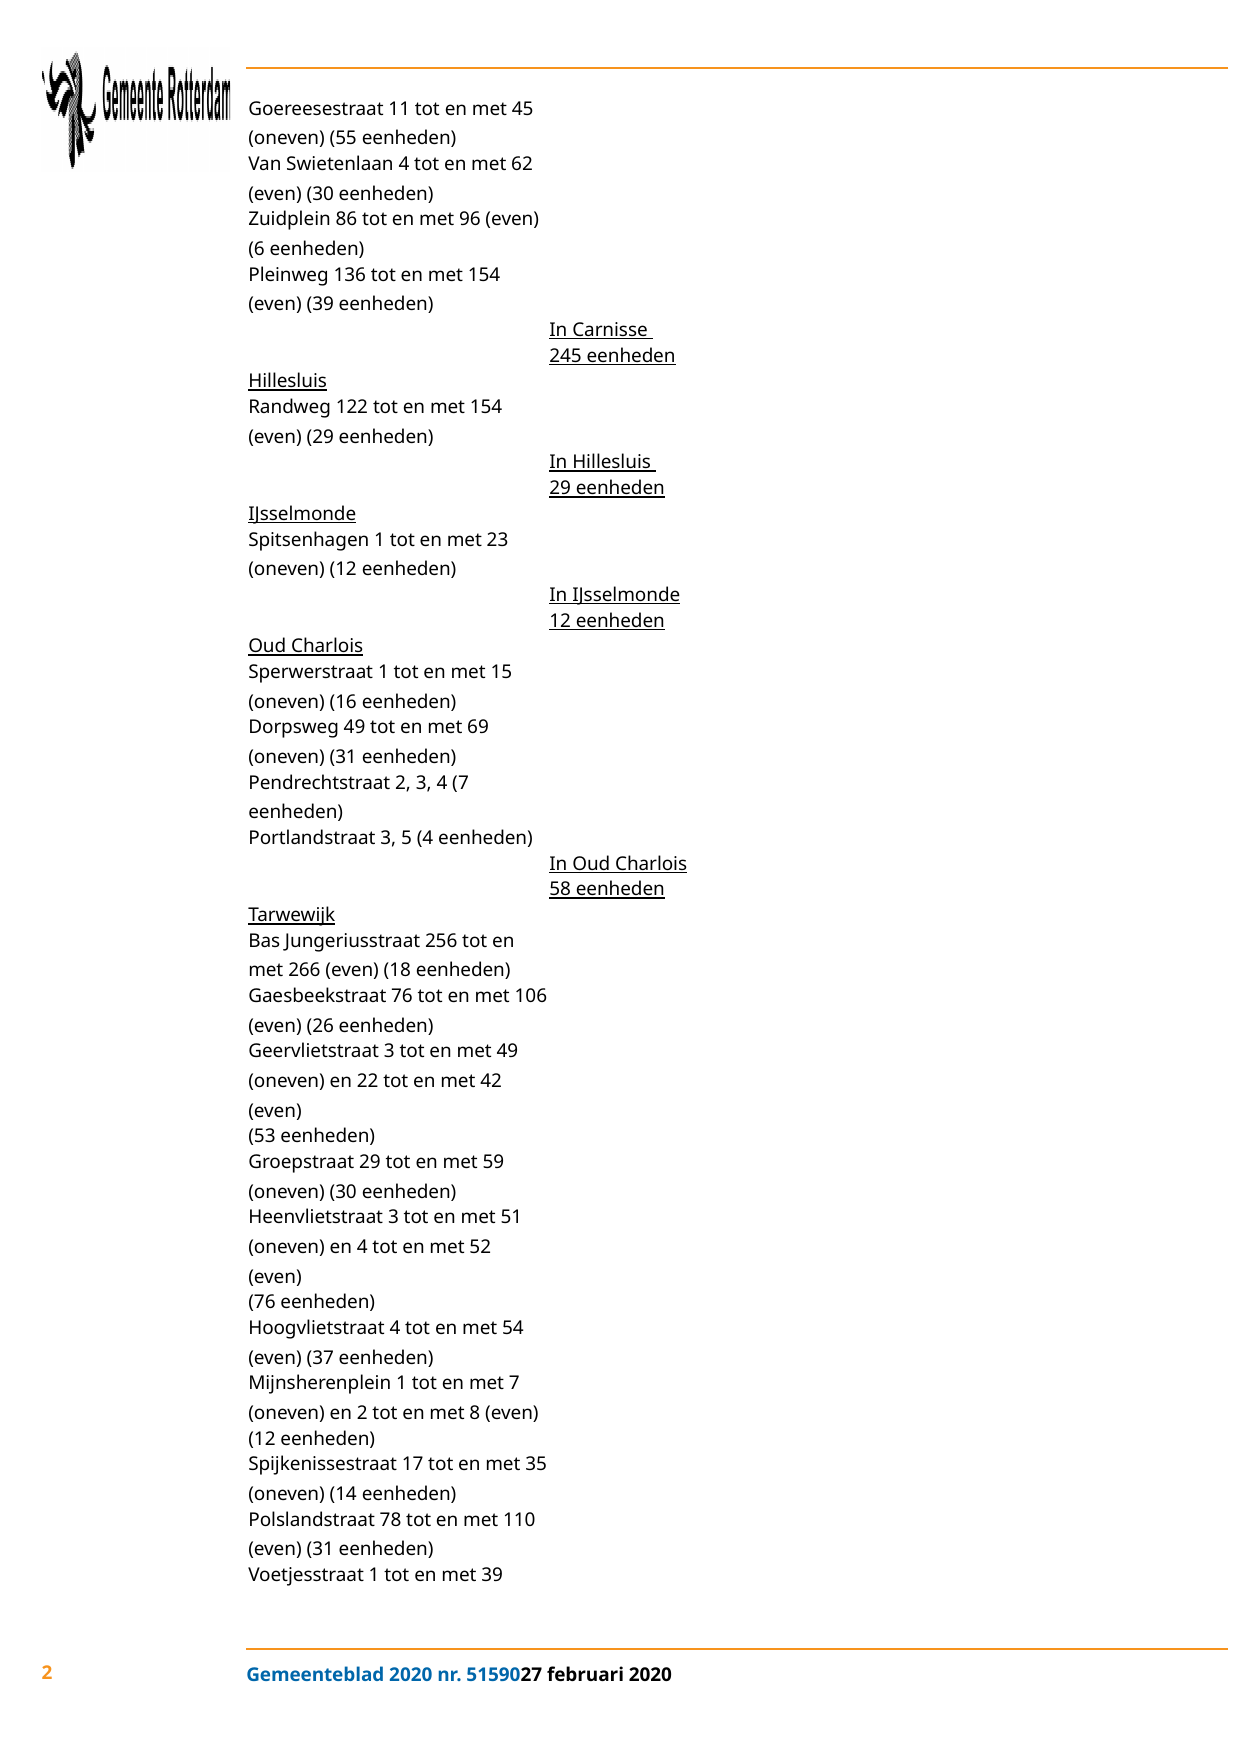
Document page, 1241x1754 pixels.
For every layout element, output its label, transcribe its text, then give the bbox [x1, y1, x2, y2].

table_cell (76 eenheden) [248, 1289, 549, 1314]
table_cell Voetjesstraat 1 tot en met 39 [248, 1561, 549, 1587]
table_cell [549, 526, 850, 581]
table_cell IJsselmonde [248, 500, 549, 526]
table_cell Spitsenhagen 1 tot en met 23 (oneven) (12 eenheden) [248, 526, 549, 581]
table_cell Dorpsweg 49 tot en met 69 (oneven) (31 eenheden) [248, 714, 549, 769]
table_cell Hillesluis [248, 368, 549, 393]
table_cell Spijkenissestraat 17 tot en met 35 (oneven) (14 eenheden) [248, 1451, 549, 1506]
table_cell [549, 983, 850, 1038]
table_cell [248, 876, 549, 901]
table_cell In Oud Charlois [549, 850, 850, 876]
table_cell [248, 316, 549, 342]
table_cell [248, 607, 549, 632]
table_cell [549, 1148, 850, 1204]
table_cell [549, 658, 850, 713]
table_cell (12 eenheden) [248, 1425, 549, 1451]
table_cell Tarwewijk [248, 901, 549, 927]
table_cell [248, 850, 549, 876]
table_cell [549, 1370, 850, 1425]
table_cell Oud Charlois [248, 633, 549, 658]
table_cell Goereesestraat 11 tot en met 45 (oneven) (55 eenheden) [248, 95, 549, 150]
table_cell Zuidplein 86 tot en met 96 (even) (6 eenheden) [248, 205, 549, 261]
table_cell [549, 1289, 850, 1314]
table_cell [549, 633, 850, 658]
table_cell [549, 824, 850, 850]
table_cell [248, 474, 549, 500]
table_cell [549, 927, 850, 982]
table_cell [248, 581, 549, 607]
table_cell [549, 500, 850, 526]
table_cell [549, 1038, 850, 1123]
table_cell In IJsselmonde [549, 581, 850, 607]
table_cell Portlandstraat 3, 5 (4 eenheden) [248, 824, 549, 850]
table_cell Hoogvlietstraat 4 tot en met 54 (even) (37 eenheden) [248, 1314, 549, 1369]
table_cell (53 eenheden) [248, 1123, 549, 1148]
table_cell [248, 342, 549, 367]
table_cell [549, 1561, 850, 1587]
table_cell 29 eenheden [549, 474, 850, 500]
table_cell [549, 393, 850, 448]
picture [41, 47, 231, 172]
table_cell [549, 769, 850, 824]
table_cell [549, 95, 850, 150]
table_cell In Hillesluis [549, 449, 850, 474]
table_cell Pendrechtstraat 2, 3, 4 (7 eenheden) [248, 769, 549, 824]
table_cell [549, 1123, 850, 1148]
table_cell Gaesbeekstraat 76 tot en met 106 (even) (26 eenheden) [248, 983, 549, 1038]
table_cell Pleinweg 136 tot en met 154 (even) (39 eenheden) [248, 261, 549, 316]
table_cell Groepstraat 29 tot en met 59 (oneven) (30 eenheden) [248, 1148, 549, 1204]
table_cell Van Swietenlaan 4 tot en met 62 (even) (30 eenheden) [248, 150, 549, 205]
table_cell 58 eenheden [549, 876, 850, 901]
table_cell [549, 1506, 850, 1561]
table_cell [549, 1314, 850, 1369]
table_cell [549, 901, 850, 927]
table_cell [549, 368, 850, 393]
table_cell [549, 205, 850, 261]
table_cell Polslandstraat 78 tot en met 110 (even) (31 eenheden) [248, 1506, 549, 1561]
table_cell Mijnsherenplein 1 tot en met 7 (oneven) en 2 tot en met 8 (even) [248, 1370, 549, 1425]
table_cell Heenvlietstraat 3 tot en met 51 (oneven) en 4 tot en met 52 (even) [248, 1204, 549, 1288]
table_cell [549, 714, 850, 769]
table_cell 245 eenheden [549, 342, 850, 367]
table_cell [549, 1425, 850, 1451]
table_cell [549, 261, 850, 316]
table_cell [549, 1451, 850, 1506]
table_cell [549, 1204, 850, 1288]
table_cell [549, 150, 850, 205]
table_cell Geervlietstraat 3 tot en met 49 (oneven) en 22 tot en met 42 (even) [248, 1038, 549, 1123]
table_cell Bas Jungeriusstraat 256 tot en met 266 (even) (18 eenheden) [248, 927, 549, 982]
table_cell In Carnisse [549, 316, 850, 342]
table_cell [248, 449, 549, 474]
table_cell Sperwerstraat 1 tot en met 15 (oneven) (16 eenheden) [248, 658, 549, 713]
table_cell 12 eenheden [549, 607, 850, 632]
table_cell Randweg 122 tot en met 154 (even) (29 eenheden) [248, 393, 549, 448]
